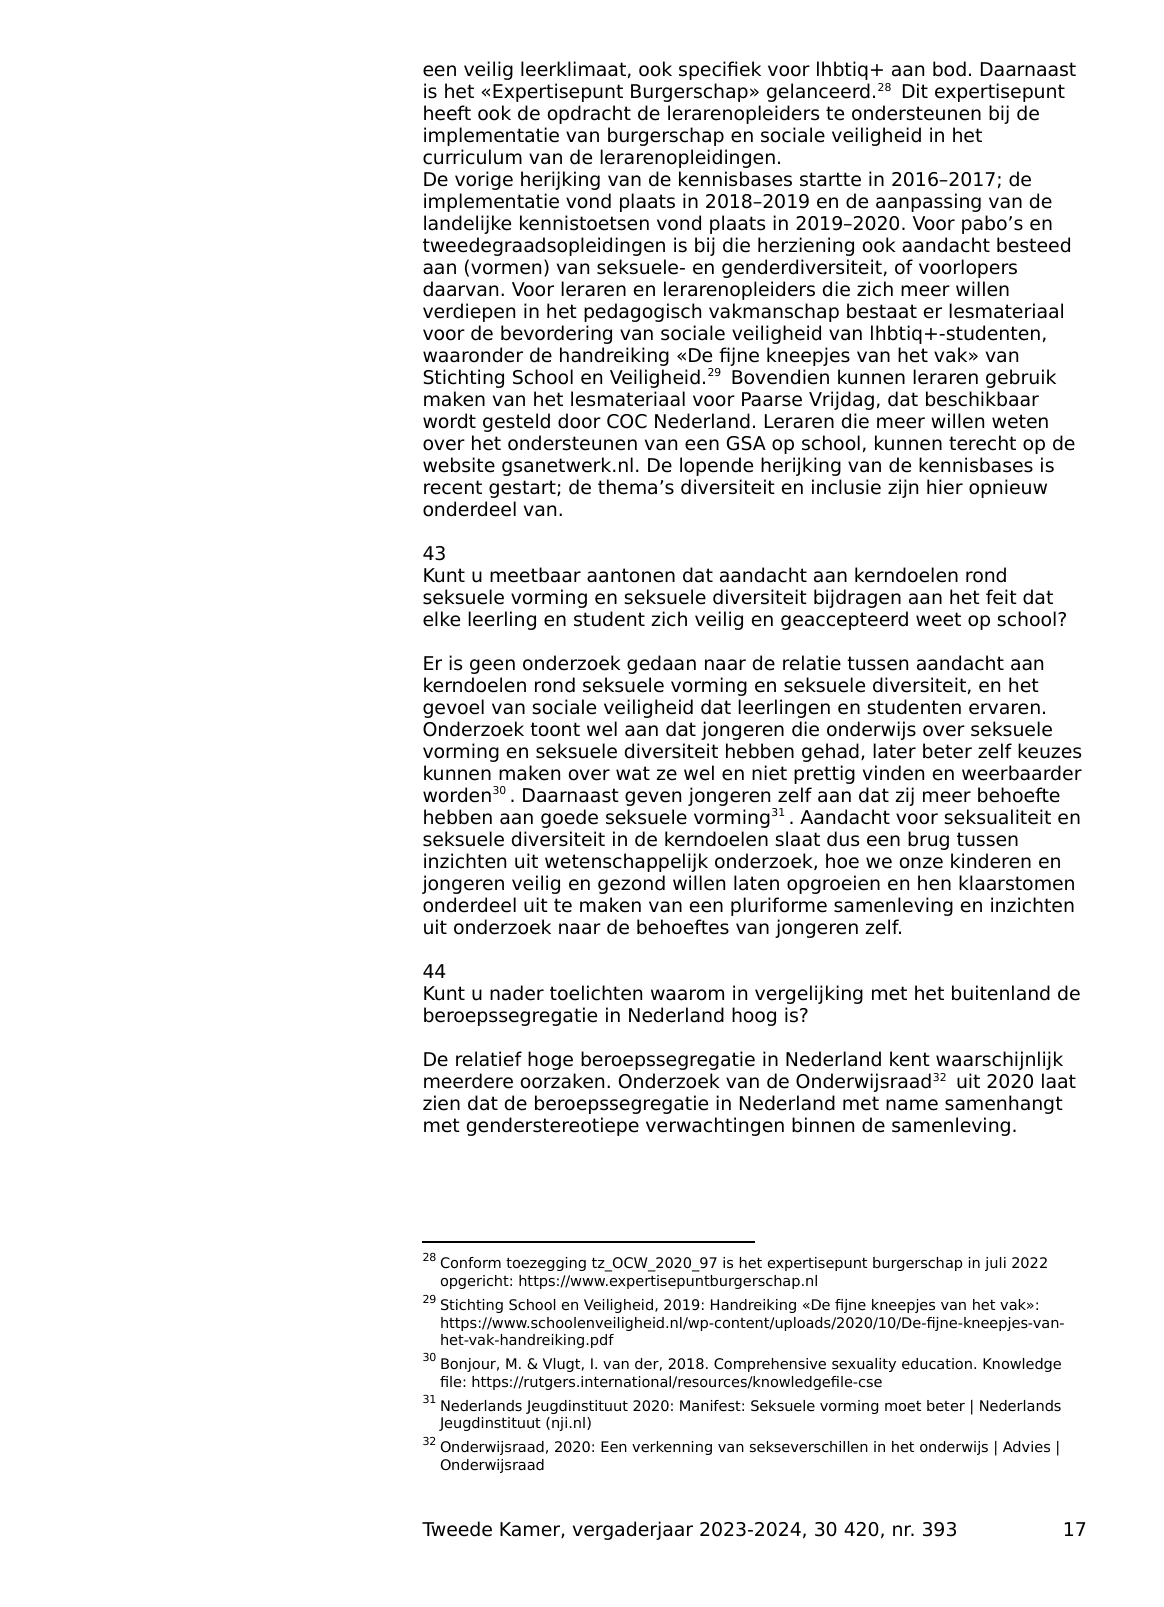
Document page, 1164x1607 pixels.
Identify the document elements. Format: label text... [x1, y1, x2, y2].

text Kunt u meetbaar aantonen dat aandacht aan kerndoelen rond seksuele vorming en seksuele diversiteit bijdragen aan het feit dat elke leerling en student zich veilig en geaccepteerd weet op school? [422, 565, 1087, 631]
text 44 [422, 961, 1087, 983]
text De vorige herijking van de kennisbases startte in 2016–2017; de implementatie vond plaats in 2018–2019 en de aanpassing van de landelijke kennistoetsen vond plaats in 2019–2020. Voor pabo’s en tweedegraadsopleidingen is bij die herziening ook aandacht besteed aan (vormen) van seksuele- en genderdiversiteit, of voorlopers daarvan. Voor leraren en lerarenopleiders die zich meer willen verdiepen in het pedagogisch vakmanschap bestaat er lesmateriaal voor de bevordering van sociale veiligheid van lhbtiq+-studenten, waaronder de handreiking «De fijne kneepjes van het vak» van Stichting School en Veiligheid. Bovendien kunnen leraren gebruik maken van het lesmateriaal voor Paarse Vrijdag, dat beschikbaar wordt gesteld door COC Nederland. Leraren die meer willen weten over het ondersteunen van een GSA op school, kunnen terecht op de website gsanetwerk.nl. De lopende herijking van de kennisbases is recent gestart; de thema’s diversiteit en inclusie zijn hier opnieuw onderdeel van. [422, 169, 1087, 521]
text een veilig leerklimaat, ook specifiek voor lhbtiq+ aan bod. Daarnaast is het «Expertisepunt Burgerschap» gelanceerd. Dit expertisepunt heeft ook de opdracht de lerarenopleiders te ondersteunen bij de implementatie van burgerschap en sociale veiligheid in het curriculum van de lerarenopleidingen. [422, 59, 1087, 169]
text Stichting School en Veiligheid, 2019: Handreiking «De fijne kneepjes van het vak»: https://www.schoolenveiligheid.nl/wp-content/uploads/2020/10/De-fijne-kneepjes-van-het-vak-handreiking.pdf [422, 1293, 1087, 1349]
text Kunt u nader toelichten waarom in vergelijking met het buitenland de beroepssegregatie in Nederland hoog is? [422, 983, 1087, 1027]
text Onderwijsraad, 2020: Een verkenning van sekseverschillen in het onderwijs | Advies | Onderwijsraad [422, 1435, 1087, 1474]
text Er is geen onderzoek gedaan naar de relatie tussen aandacht aan kerndoelen rond seksuele vorming en seksuele diversiteit, en het gevoel van sociale veiligheid dat leerlingen en studenten ervaren. Onderzoek toont wel aan dat jongeren die onderwijs over seksuele vorming en seksuele diversiteit hebben gehad, later beter zelf keuzes kunnen maken over wat ze wel en niet prettig vinden en weerbaarder worden. Daarnaast geven jongeren zelf aan dat zij meer behoefte hebben aan goede seksuele vorming. Aandacht voor seksualiteit en seksuele diversiteit in de kerndoelen slaat dus een brug tussen inzichten uit wetenschappelijk onderzoek, hoe we onze kinderen en jongeren veilig en gezond willen laten opgroeien en hen klaarstomen onderdeel uit te maken van een pluriforme samenleving en inzichten uit onderzoek naar de behoeftes van jongeren zelf. [422, 653, 1087, 939]
text Bonjour, M. & Vlugt, I. van der, 2018. Comprehensive sexuality education. Knowledge file: https://rutgers.international/resources/knowledgefile-cse [422, 1352, 1087, 1391]
text De relatief hoge beroepssegregatie in Nederland kent waarschijnlijk meerdere oorzaken. Onderzoek van de Onderwijsraad uit 2020 laat zien dat de beroepssegregatie in Nederland met name samenhangt met genderstereotiepe verwachtingen binnen de samenleving. [422, 1049, 1087, 1137]
text Conform toezegging tz_OCW_2020_97 is het expertisepunt burgerschap in juli 2022 opgericht: https://www.expertisepuntburgerschap.nl [422, 1251, 1087, 1290]
text Nederlands Jeugdinstituut 2020: Manifest: Seksuele vorming moet beter | Nederlands Jeugdinstituut (nji.nl) [422, 1393, 1087, 1432]
text 43 [422, 543, 1087, 565]
